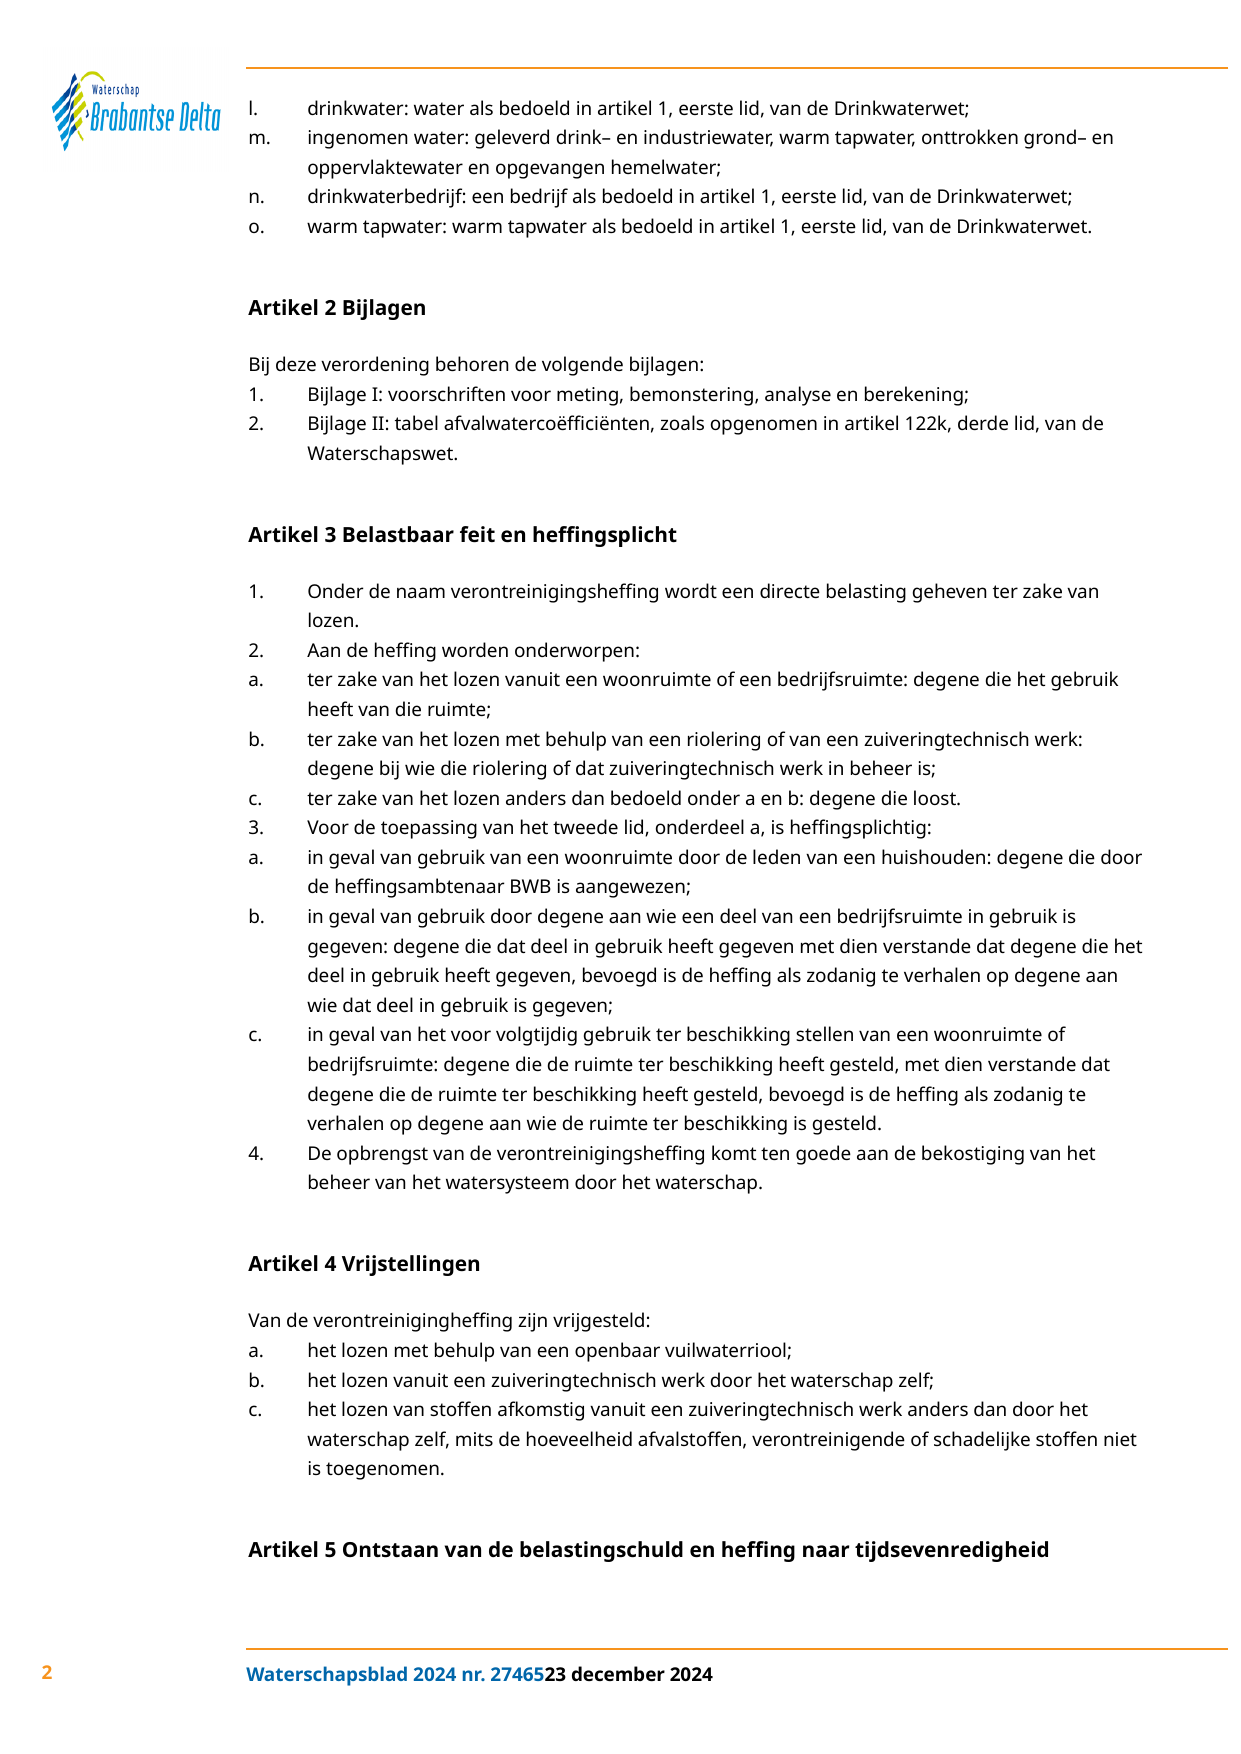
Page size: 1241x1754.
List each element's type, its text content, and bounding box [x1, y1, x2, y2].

list drinkwater: water als bedoeld in artikel 1, eerste lid, van de Drinkwaterwet; [248, 95, 1152, 121]
list drinkwaterbedrijf: een bedrijf als bedoeld in artikel 1, eerste lid, van de Drinkwaterwet; [248, 183, 1152, 209]
text Bij deze verordening behoren de volgende bijlagen: [248, 351, 1152, 377]
text Artikel 5 Ontstaan van de belastingschuld en heffing naar tijdsevenredigheid [248, 1536, 1152, 1564]
list De opbrengst van de verontreinigingsheffing komt ten goede aan de bekostiging van het beheer van het watersysteem door het waterschap. [248, 1140, 1152, 1195]
text Artikel 4 Vrijstellingen [248, 1249, 1152, 1278]
list Bijlage I: voorschriften voor meting, bemonstering, analyse en berekening; [248, 381, 1152, 406]
list ter zake van het lozen met behulp van een riolering of van een zuiveringtechnisch werk: degene bij wie die riolering of dat zuiveringtechnisch werk in beheer is; [248, 726, 1152, 781]
list in geval van gebruik door degene aan wie een deel van een bedrijfsruimte in gebruik is gegeven: degene die dat deel in gebruik heeft gegeven met dien verstande dat degene die het deel in gebruik heeft gegeven, bevoegd is de heffing als zodanig te verhalen op degene aan wie dat deel in gebruik is gegeven; [248, 903, 1152, 1018]
text Artikel 3 Belastbaar feit en heffingsplicht [248, 520, 1152, 548]
list ingenomen water: geleverd drink– en industriewater, warm tapwater, onttrokken grond– en oppervlaktewater en opgevangen hemelwater; [248, 124, 1152, 180]
picture [41, 47, 231, 172]
text Artikel 2 Bijlagen [248, 293, 1152, 322]
list in geval van gebruik van een woonruimte door de leden van een huishouden: degene die door de heffingsambtenaar BWB is aangewezen; [248, 844, 1152, 899]
list Bijlage II: tabel afvalwatercoëfficiënten, zoals opgenomen in artikel 122k, derde lid, van de Waterschapswet. [248, 410, 1152, 466]
list Onder de naam verontreinigingsheffing wordt een directe belasting geheven ter zake van lozen. [248, 578, 1152, 633]
list het lozen vanuit een zuiveringtechnisch werk door het waterschap zelf; [248, 1367, 1152, 1392]
list Aan de heffing worden onderworpen: [248, 637, 1152, 663]
list het lozen met behulp van een openbaar vuilwaterriool; [248, 1337, 1152, 1363]
list warm tapwater: warm tapwater als bedoeld in artikel 1, eerste lid, van de Drinkwaterwet. [248, 213, 1152, 239]
list in geval van het voor volgtijdig gebruik ter beschikking stellen van een woonruimte of bedrijfsruimte: degene die de ruimte ter beschikking heeft gesteld, met dien verstande dat degene die de ruimte ter beschikking heeft gesteld, bevoegd is de heffing als zodanig te verhalen op degene aan wie de ruimte ter beschikking is gesteld. [248, 1022, 1152, 1136]
list ter zake van het lozen vanuit een woonruimte of een bedrijfsruimte: degene die het gebruik heeft van die ruimte; [248, 667, 1152, 722]
text Van de verontreinigingheffing zijn vrijgesteld: [248, 1308, 1152, 1333]
list Voor de toepassing van het tweede lid, onderdeel a, is heffingsplichtig: [248, 814, 1152, 840]
list ter zake van het lozen anders dan bedoeld onder a en b: degene die loost. [248, 785, 1152, 811]
list het lozen van stoffen afkomstig vanuit een zuiveringtechnisch werk anders dan door het waterschap zelf, mits de hoeveelheid afvalstoffen, verontreinigende of schadelijke stoffen niet is toegenomen. [248, 1396, 1152, 1481]
